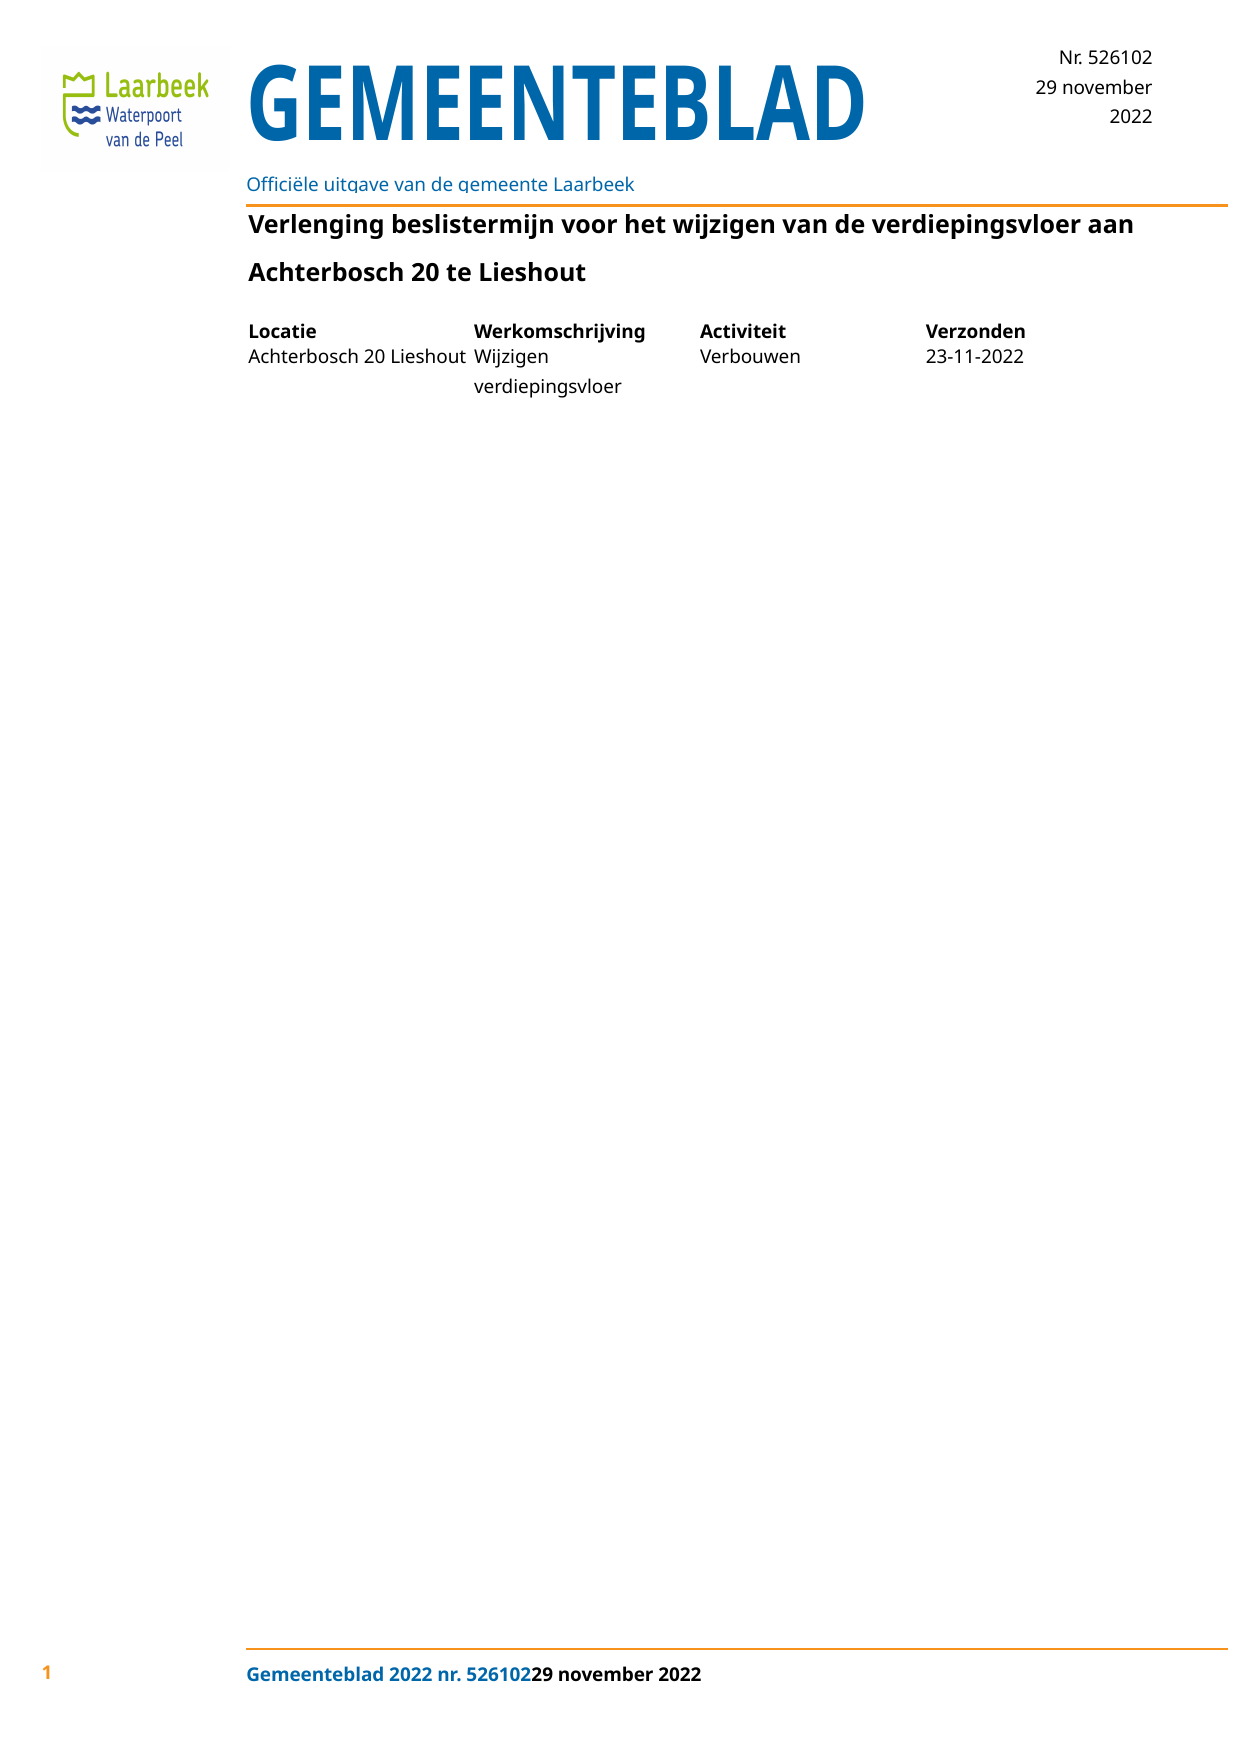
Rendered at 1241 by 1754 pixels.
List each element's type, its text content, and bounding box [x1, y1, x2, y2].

table_header Werkomschrijving [474, 318, 700, 344]
text Verlenging beslistermijn voor het wijzigen van de verdiepingsvloer aan Achterbosch 20 te Lieshout [248, 207, 1152, 288]
table_cell Wijzigen verdiepingsvloer [474, 344, 700, 399]
table_header Locatie [248, 318, 474, 344]
table_header Verzonden [926, 318, 1152, 344]
table_header Activiteit [700, 318, 926, 344]
table_cell Achterbosch 20 Lieshout [248, 344, 474, 399]
picture [41, 47, 231, 172]
table_cell Verbouwen [700, 344, 926, 399]
table_cell 23-11-2022 [926, 344, 1152, 399]
